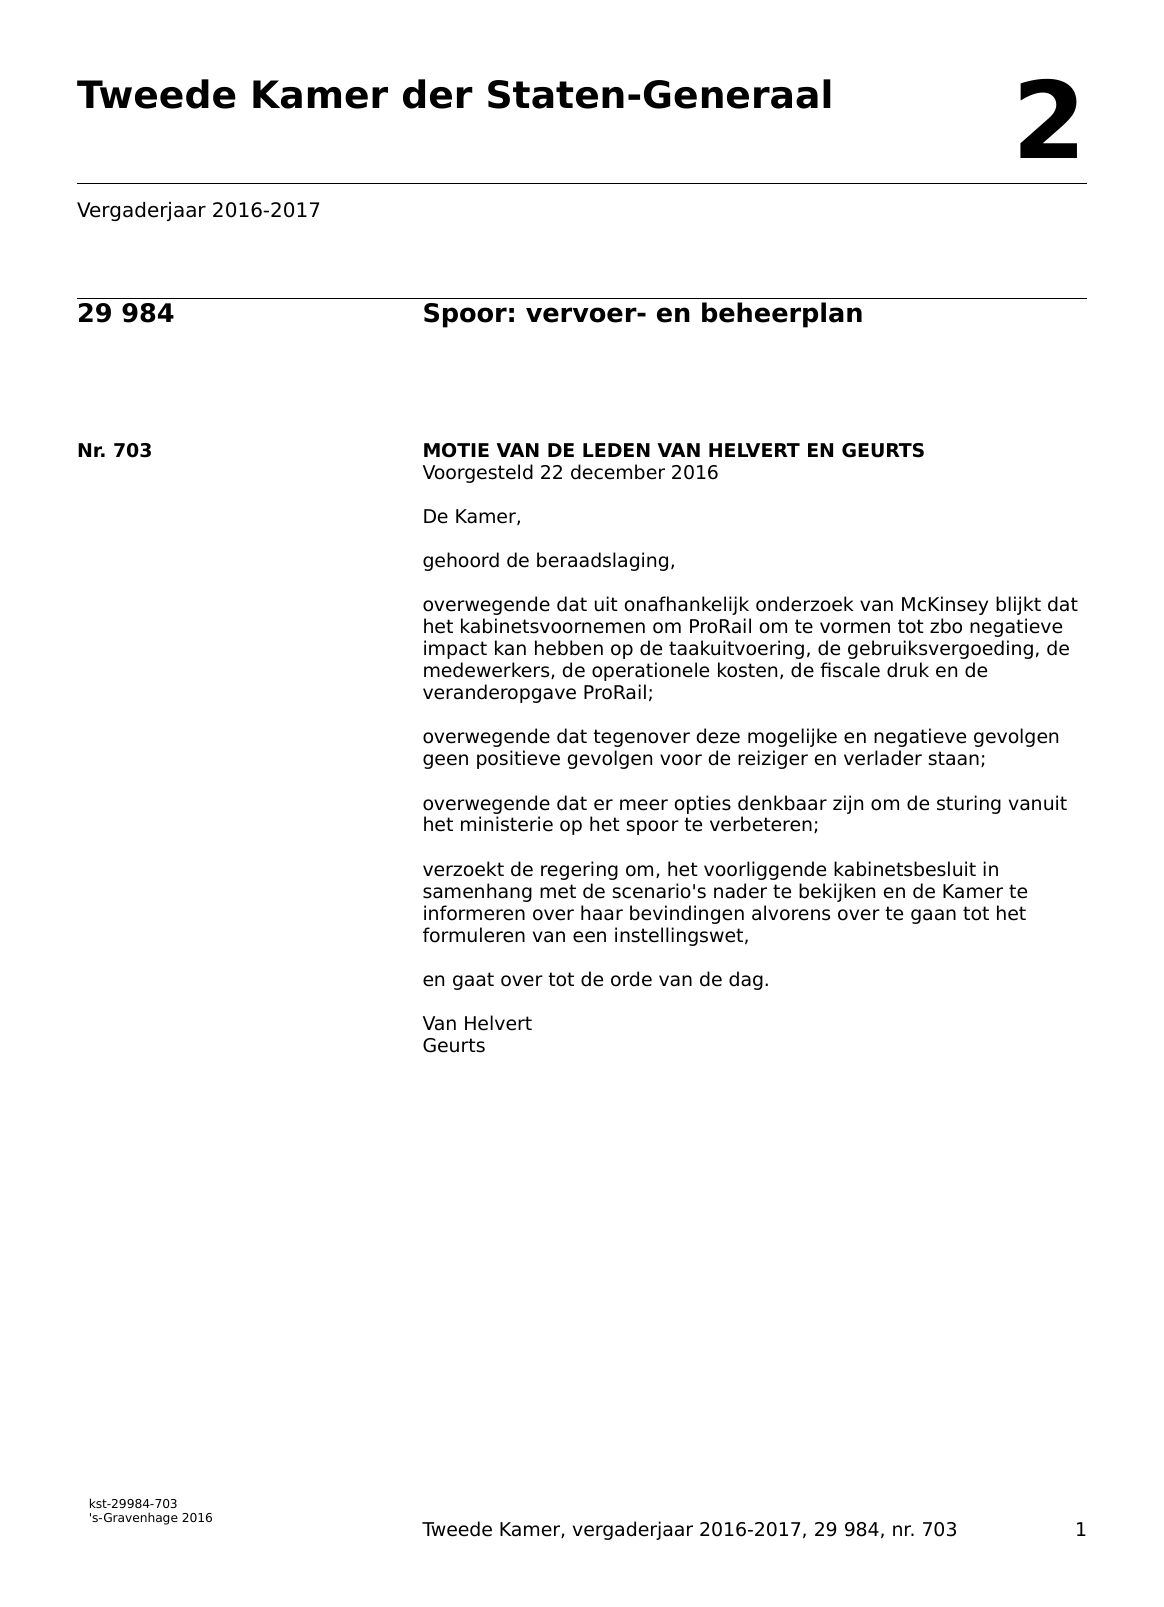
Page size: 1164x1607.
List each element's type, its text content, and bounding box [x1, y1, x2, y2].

table_header 2 [886, 59, 1087, 183]
text overwegende dat tegenover deze mogelijke en negatieve gevolgen geen positieve gevolgen voor de reiziger en verlader staan; [422, 726, 1087, 770]
text en gaat over tot de orde van de dag. [422, 969, 1087, 991]
text kst-29984-703 [88, 1497, 323, 1511]
text Voorgesteld 22 december 2016 [422, 462, 1087, 484]
text De Kamer, [422, 506, 1087, 528]
table_header Tweede Kamer der Staten-Generaal [77, 59, 886, 183]
table_cell Vergaderjaar 2016-2017 [77, 184, 1087, 298]
subtitle Nr. 703 MOTIE VAN DE LEDEN VAN HELVERT EN GEURTS [77, 440, 1087, 462]
text overwegende dat uit onafhankelijk onderzoek van McKinsey blijkt dat het kabinetsvoornemen om ProRail om te vormen tot zbo negatieve impact kan hebben op de taakuitvoering, de gebruiksvergoeding, de medewerkers, de operationele kosten, de fiscale druk en de veranderopgave ProRail; [422, 594, 1087, 704]
text overwegende dat er meer opties denkbaar zijn om de sturing vanuit het ministerie op het spoor te verbeteren; [422, 792, 1087, 836]
text verzoekt de regering om, het voorliggende kabinetsbesluit in samenhang met de scenario's nader te bekijken en de Kamer te informeren over haar bevindingen alvorens over te gaan tot het formuleren van een instellingswet, [422, 858, 1087, 946]
text 's-Gravenhage 2016 [88, 1511, 323, 1525]
text Geurts [422, 1035, 1087, 1057]
text Van Helvert [422, 1013, 1087, 1035]
text gehoord de beraadslaging, [422, 550, 1087, 572]
subtitle 29 984 Spoor: vervoer- en beheerplan [77, 299, 1087, 329]
